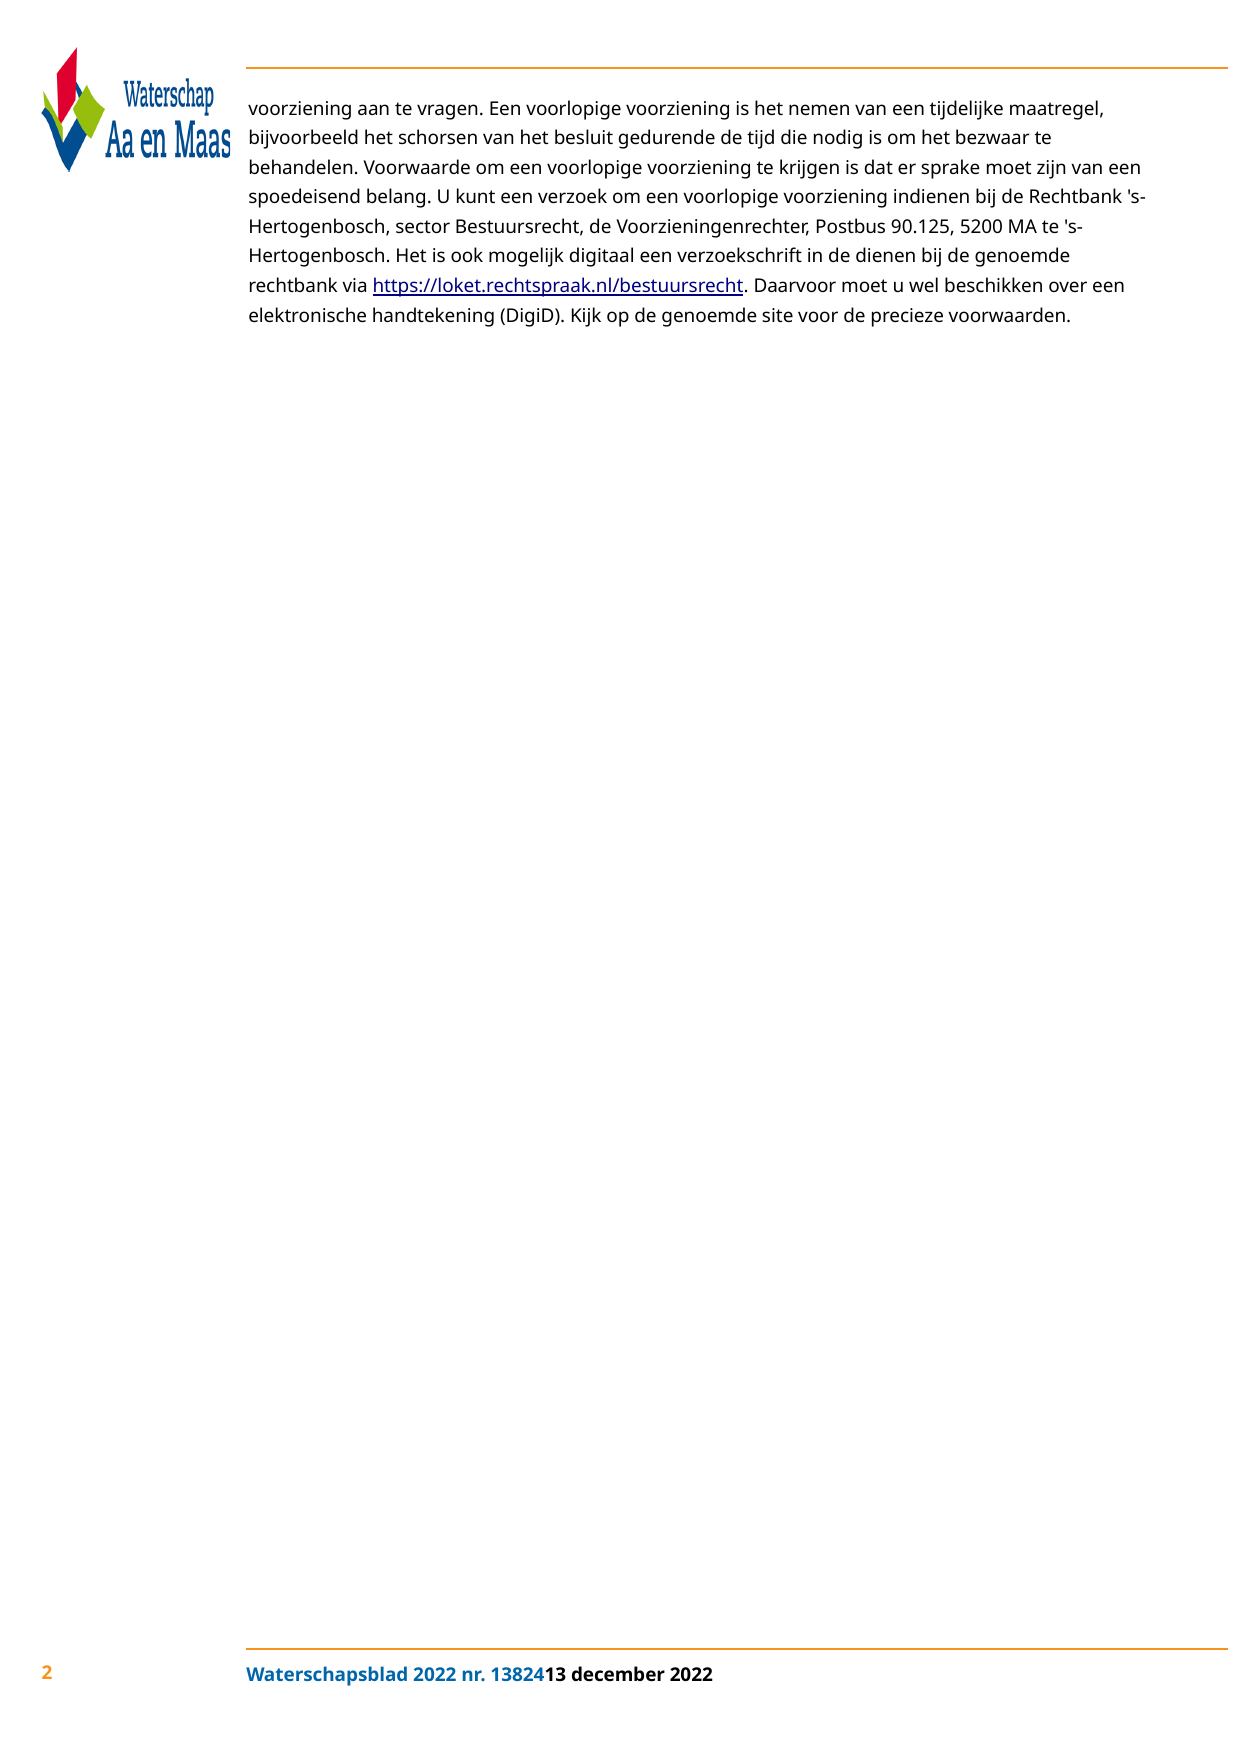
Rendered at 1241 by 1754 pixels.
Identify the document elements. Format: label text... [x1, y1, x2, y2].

text voorziening aan te vragen. Een voorlopige voorziening is het nemen van een tijdelijke maatregel, bijvoorbeeld het schorsen van het besluit gedurende de tijd die nodig is om het bezwaar te behandelen. Voorwaarde om een voorlopige voorziening te krijgen is dat er sprake moet zijn van een spoedeisend belang. U kunt een verzoek om een voorlopige voorziening indienen bij de Rechtbank 's-Hertogenbosch, sector Bestuursrecht, de Voorzieningenrechter, Postbus 90.125, 5200 MA te 's-Hertogenbosch. Het is ook mogelijk digitaal een verzoekschrift in de dienen bij de genoemde rechtbank via https://loket.rechtspraak.nl/bestuursrecht. Daarvoor moet u wel beschikken over een elektronische handtekening (DigiD). Kijk op de genoemde site voor de precieze voorwaarden. [248, 95, 1152, 328]
picture [41, 47, 231, 172]
